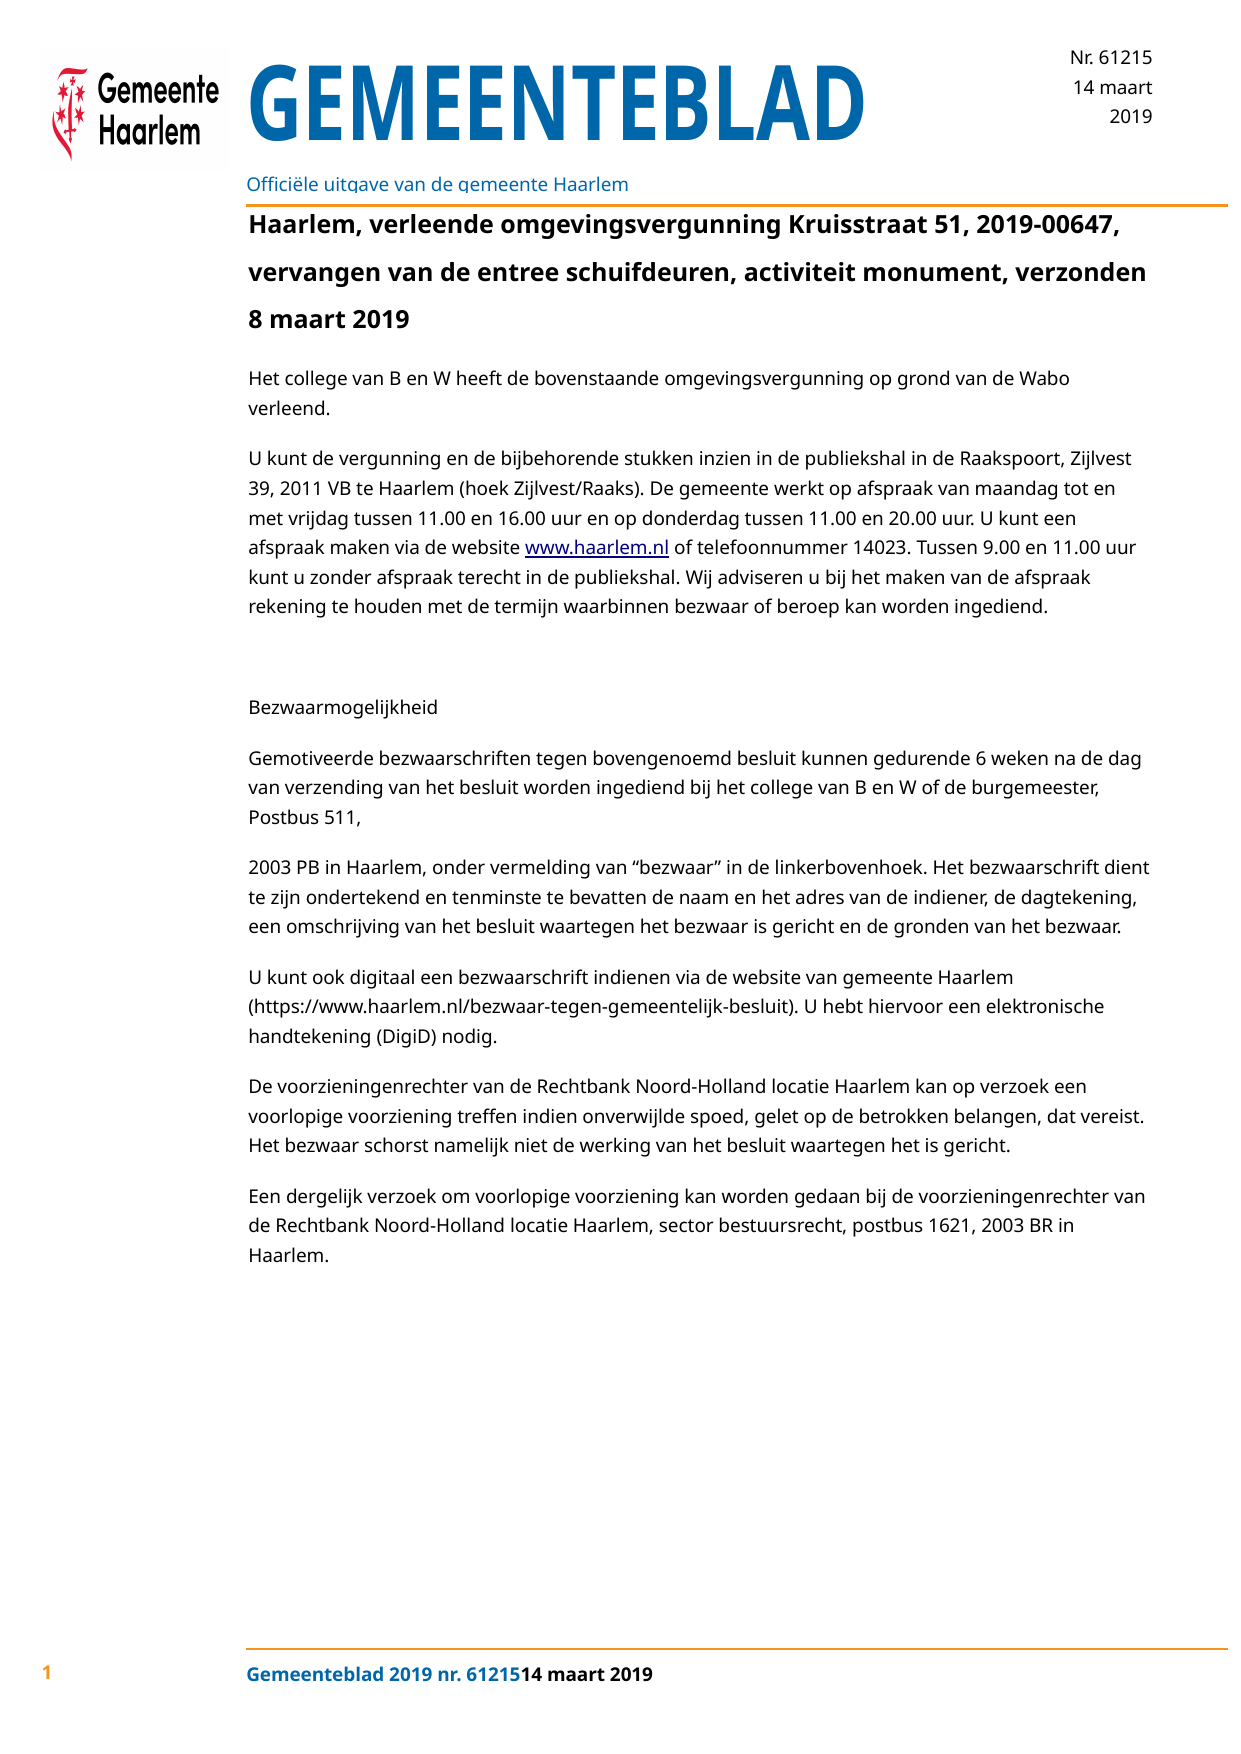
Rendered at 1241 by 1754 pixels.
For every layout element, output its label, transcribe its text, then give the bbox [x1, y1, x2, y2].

text Gemotiveerde bezwaarschriften tegen bovengenoemd besluit kunnen gedurende 6 weken na de dag van verzending van het besluit worden ingediend bij het college van B en W of de burgemeester, Postbus 511, [248, 745, 1152, 829]
text De voorzieningenrechter van de Rechtbank Noord-Holland locatie Haarlem kan op verzoek een voorlopige voorziening treffen indien onverwijlde spoed, gelet op de betrokken belangen, dat vereist. Het bezwaar schorst namelijk niet de werking van het besluit waartegen het is gericht. [248, 1073, 1152, 1158]
text U kunt de vergunning en de bijbehorende stukken inzien in de publiekshal in de Raakspoort, Zijlvest 39, 2011 VB te Haarlem (hoek Zijlvest/Raaks). De gemeente werkt op afspraak van maandag tot en met vrijdag tussen 11.00 en 16.00 uur en op donderdag tussen 11.00 en 20.00 uur. U kunt een afspraak maken via de website www.haarlem.nl of telefoonnummer 14023. Tussen 9.00 en 11.00 uur kunt u zonder afspraak terecht in de publiekshal. Wij adviseren u bij het maken van de afspraak rekening te houden met de termijn waarbinnen bezwaar of beroep kan worden ingediend. [248, 446, 1152, 619]
text Het college van B en W heeft de bovenstaande omgevingsvergunning op grond van de Wabo verleend. [248, 366, 1152, 421]
text 2003 PB in Haarlem, onder vermelding van “bezwaar” in de linkerbovenhoek. Het bezwaarschrift dient te zijn ondertekend en tenminste te bevatten de naam en het adres van de indiener, de dagtekening, een omschrijving van het besluit waartegen het bezwaar is gericht en de gronden van het bezwaar. [248, 854, 1152, 939]
picture [41, 47, 231, 172]
text U kunt ook digitaal een bezwaarschrift indienen via de website van gemeente Haarlem (https://www.haarlem.nl/bezwaar-tegen-gemeentelijk-besluit). U hebt hiervoor een elektronische handtekening (DigiD) nodig. [248, 964, 1152, 1049]
text Haarlem, verleende omgevingsvergunning Kruisstraat 51, 2019-00647, vervangen van de entree schuifdeuren, activiteit monument, verzonden 8 maart 2019 [248, 207, 1152, 336]
text Bezwaarmogelijkheid [248, 694, 1152, 720]
text Een dergelijk verzoek om voorlopige voorziening kan worden gedaan bij de voorzieningenrechter van de Rechtbank Noord-Holland locatie Haarlem, sector bestuursrecht, postbus 1621, 2003 BR in Haarlem. [248, 1183, 1152, 1268]
